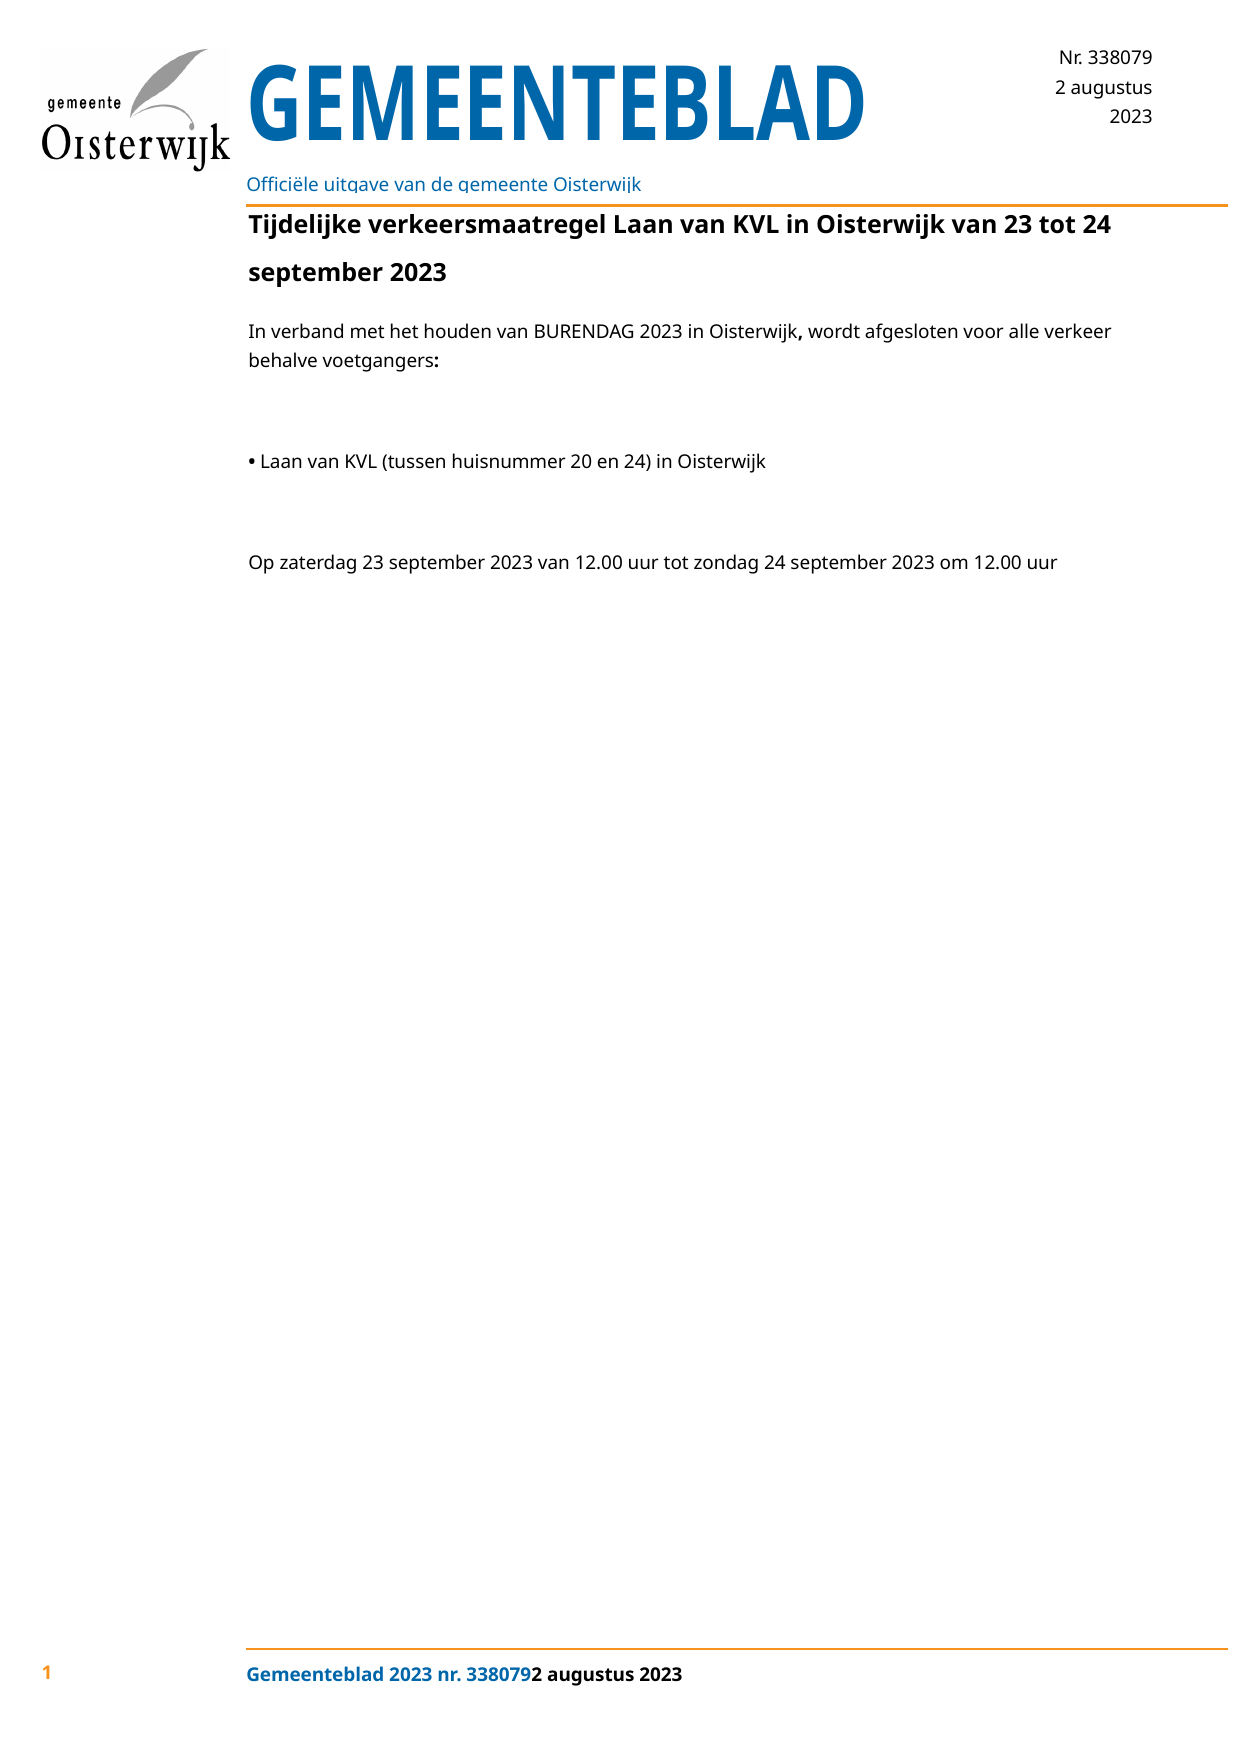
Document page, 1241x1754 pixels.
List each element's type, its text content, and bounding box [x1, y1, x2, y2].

text In verband met het houden van BURENDAG 2023 in Oisterwijk, wordt afgesloten voor alle verkeer behalve voetgangers: [248, 318, 1152, 373]
text Tijdelijke verkeersmaatregel Laan van KVL in Oisterwijk van 23 tot 24 september 2023 [248, 207, 1152, 288]
text • Laan van KVL (tussen huisnummer 20 en 24) in Oisterwijk [248, 448, 1152, 474]
text Op zaterdag 23 september 2023 van 12.00 uur tot zondag 24 september 2023 om 12.00 uur [248, 549, 1152, 575]
picture [41, 47, 231, 172]
